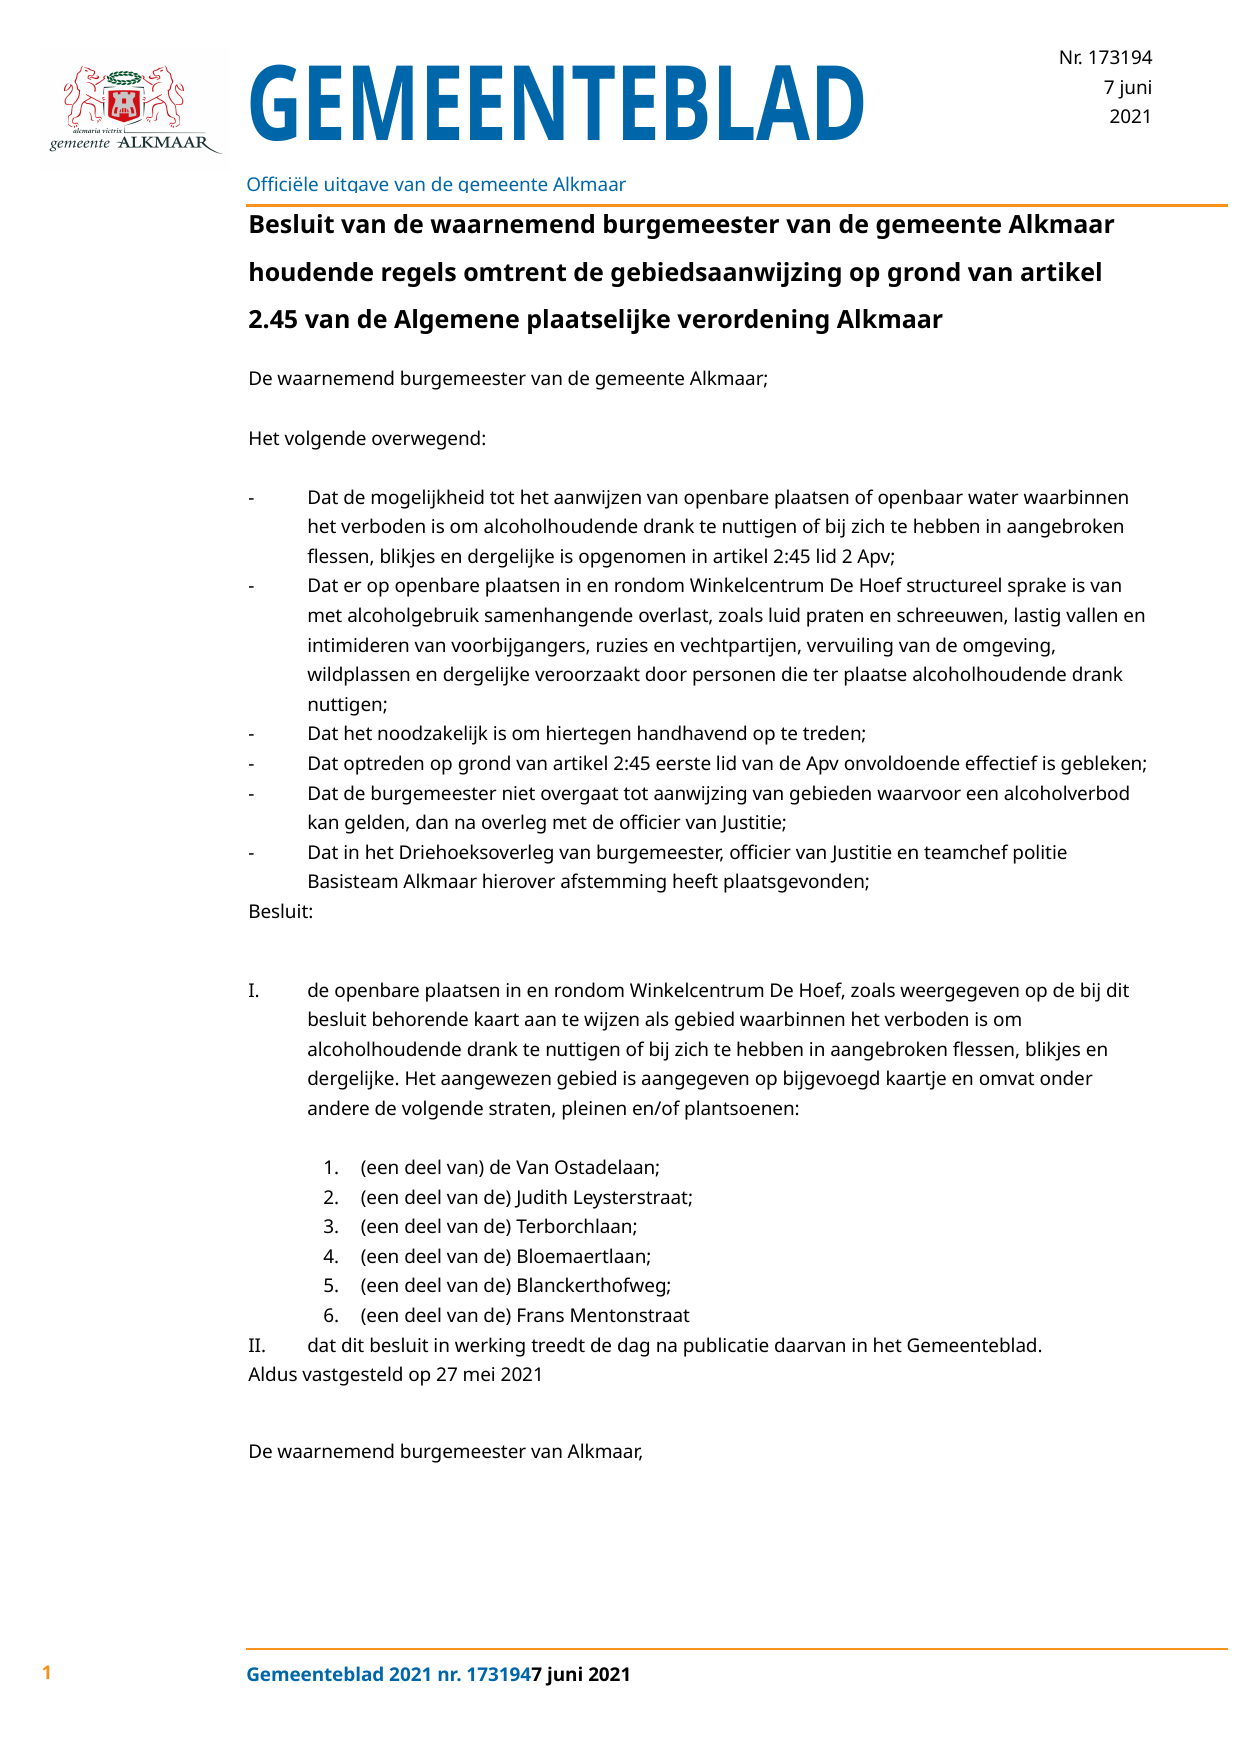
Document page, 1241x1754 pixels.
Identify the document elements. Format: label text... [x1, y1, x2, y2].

list Dat er op openbare plaatsen in en rondom Winkelcentrum De Hoef structureel sprake is van met alcoholgebruik samenhangende overlast, zoals luid praten en schreeuwen, lastig vallen en intimideren van voorbijgangers, ruzies en vechtpartijen, vervuiling van de omgeving, wildplassen en dergelijke veroorzaakt door personen die ter plaatse alcoholhoudende drank nuttigen; [248, 573, 1152, 717]
text Het volgende overwegend: [248, 425, 1152, 450]
list Dat het noodzakelijk is om hiertegen handhavend op te treden; [248, 721, 1152, 746]
text Besluit van de waarnemend burgemeester van de gemeente Alkmaar houdende regels omtrent de gebiedsaanwijzing op grond van artikel 2.45 van de Algemene plaatselijke verordening Alkmaar [248, 207, 1152, 336]
list Dat optreden op grond van artikel 2:45 eerste lid van de Apv onvoldoende effectief is gebleken; [248, 750, 1152, 776]
picture [41, 47, 231, 172]
list dat dit besluit in werking treedt de dag na publicatie daarvan in het Gemeenteblad. [248, 1332, 1152, 1358]
list (een deel van de) Blanckerthofweg; [323, 1273, 1152, 1298]
list (een deel van) de Van Ostadelaan; [323, 1154, 1152, 1180]
text Aldus vastgesteld op 27 mei 2021 [248, 1361, 1152, 1387]
text De waarnemend burgemeester van Alkmaar, [248, 1439, 1152, 1464]
list Dat in het Driehoeksoverleg van burgemeester, officier van Justitie en teamchef politie Basisteam Alkmaar hierover afstemming heeft plaatsgevonden; [248, 839, 1152, 894]
list (een deel van de) Frans Mentonstraat [323, 1302, 1152, 1328]
list Dat de burgemeester niet overgaat tot aanwijzing van gebieden waarvoor een alcoholverbod kan gelden, dan na overleg met de officier van Justitie; [248, 780, 1152, 835]
text Besluit: [248, 898, 1152, 924]
text De waarnemend burgemeester van de gemeente Alkmaar; [248, 366, 1152, 391]
list (een deel van de) Judith Leysterstraat; [323, 1184, 1152, 1210]
list (een deel van de) Terborchlaan; [323, 1213, 1152, 1239]
list de openbare plaatsen in en rondom Winkelcentrum De Hoef, zoals weergegeven op de bij dit besluit behorende kaart aan te wijzen als gebied waarbinnen het verboden is om alcoholhoudende drank te nuttigen of bij zich te hebben in aangebroken flessen, blikjes en dergelijke. Het aangewezen gebied is aangegeven op bijgevoegd kaartje en omvat onder andere de volgende straten, pleinen en/of plantsoenen: [248, 977, 1152, 1121]
list (een deel van de) Bloemaertlaan; [323, 1243, 1152, 1269]
list Dat de mogelijkheid tot het aanwijzen van openbare plaatsen of openbaar water waarbinnen het verboden is om alcoholhoudende drank te nuttigen of bij zich te hebben in aangebroken flessen, blikjes en dergelijke is opgenomen in artikel 2:45 lid 2 Apv; [248, 484, 1152, 569]
